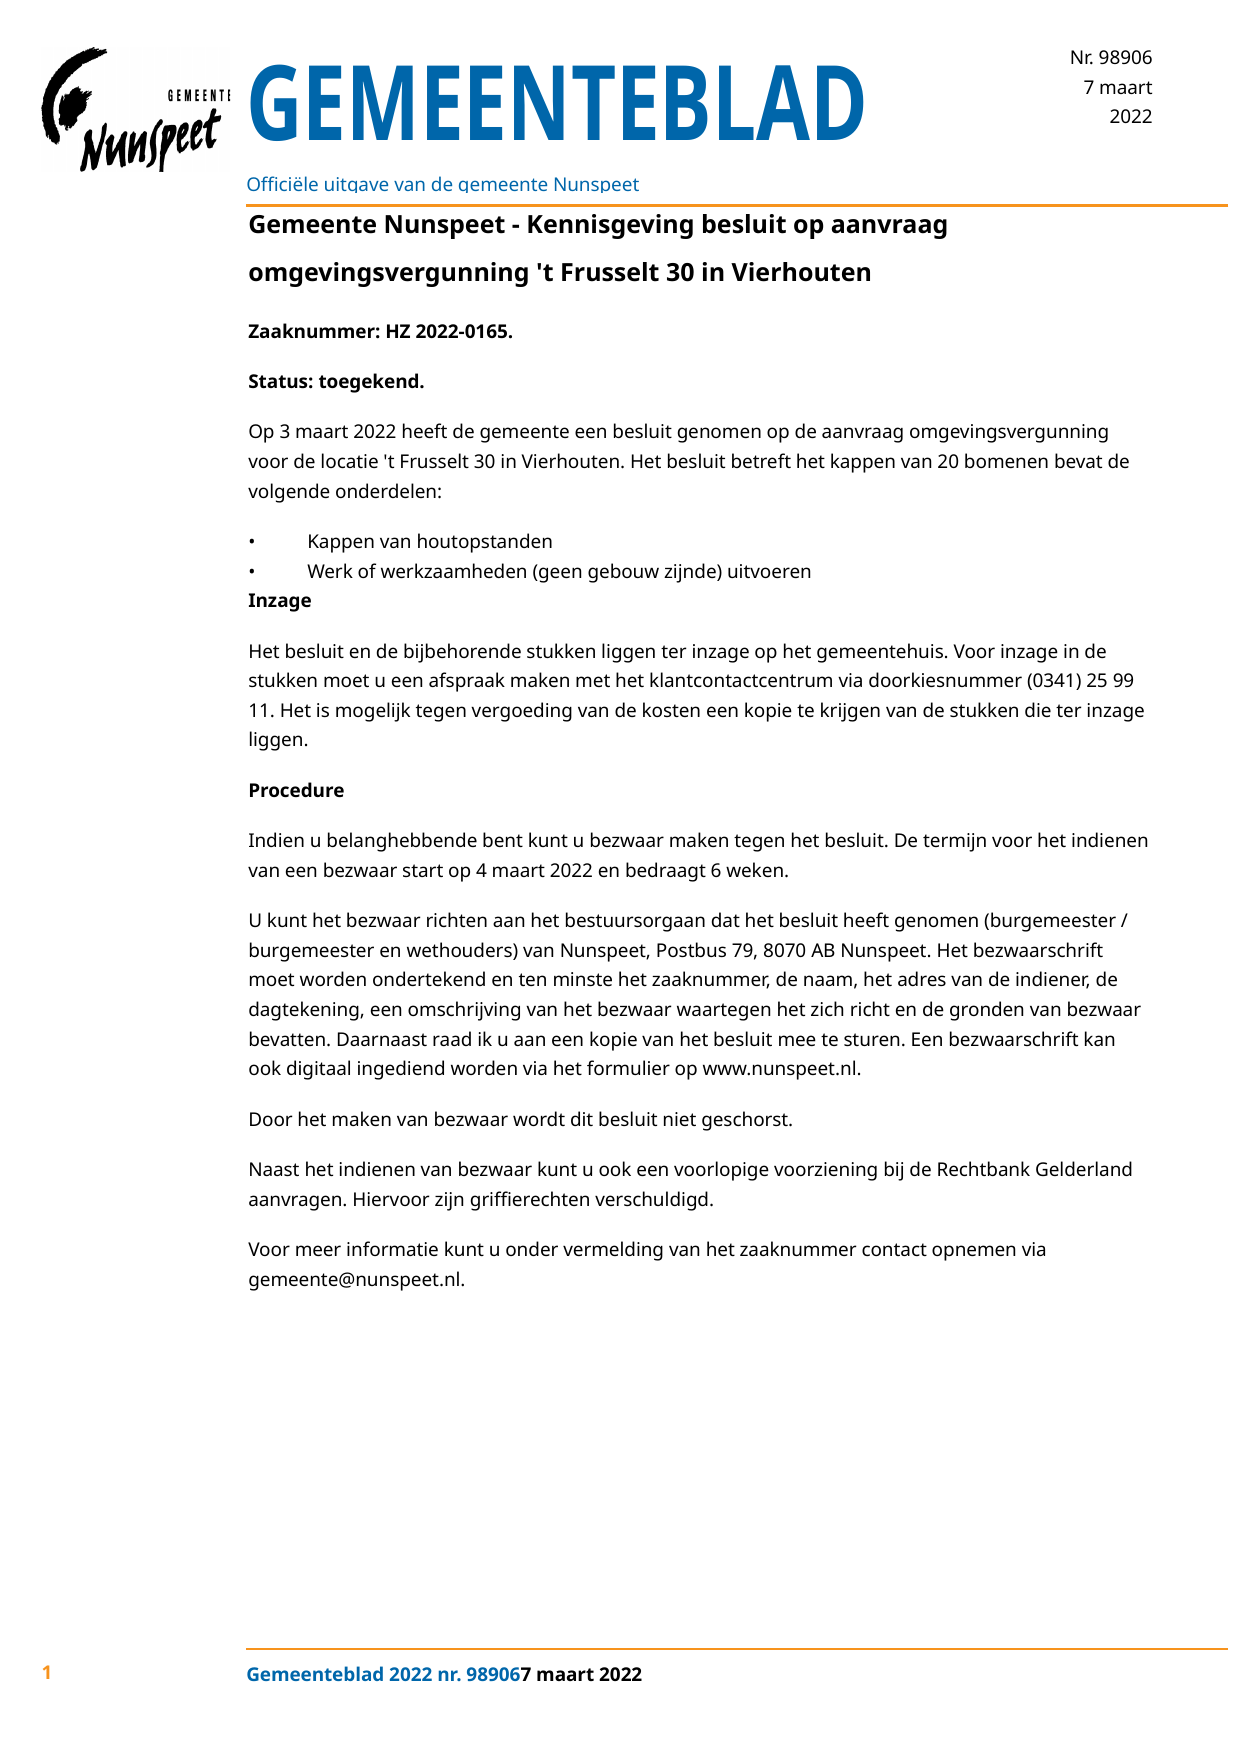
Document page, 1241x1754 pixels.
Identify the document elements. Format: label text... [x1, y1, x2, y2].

text Naast het indienen van bezwaar kunt u ook een voorlopige voorziening bij de Rechtbank Gelderland aanvragen. Hiervoor zijn griffierechten verschuldigd. [248, 1156, 1152, 1212]
list Kappen van houtopstanden [248, 528, 1152, 554]
text Status: toegekend. [248, 368, 1152, 394]
text Inzage [248, 587, 1152, 613]
text Gemeente Nunspeet - Kennisgeving besluit op aanvraag omgevingsvergunning 't Frusselt 30 in Vierhouten [248, 207, 1152, 288]
text Op 3 maart 2022 heeft de gemeente een besluit genomen op de aanvraag omgevingsvergunning voor de locatie 't Frusselt 30 in Vierhouten. Het besluit betreft het kappen van 20 bomenen bevat de volgende onderdelen: [248, 419, 1152, 504]
list Werk of werkzaamheden (geen gebouw zijnde) uitvoeren [248, 558, 1152, 584]
text Zaaknummer: HZ 2022-0165. [248, 318, 1152, 344]
text Door het maken van bezwaar wordt dit besluit niet geschorst. [248, 1106, 1152, 1132]
text Het besluit en de bijbehorende stukken liggen ter inzage op het gemeentehuis. Voor inzage in de stukken moet u een afspraak maken met het klantcontactcentrum via doorkiesnummer (0341) 25 99 11. Het is mogelijk tegen vergoeding van de kosten een kopie te krijgen van de stukken die ter inzage liggen. [248, 638, 1152, 752]
text Procedure [248, 777, 1152, 803]
text Indien u belanghebbende bent kunt u bezwaar maken tegen het besluit. De termijn voor het indienen van een bezwaar start op 4 maart 2022 en bedraagt 6 weken. [248, 827, 1152, 883]
picture [41, 47, 231, 172]
text U kunt het bezwaar richten aan het bestuursorgaan dat het besluit heeft genomen (burgemeester / burgemeester en wethouders) van Nunspeet, Postbus 79, 8070 AB Nunspeet. Het bezwaarschrift moet worden ondertekend en ten minste het zaaknummer, de naam, het adres van de indiener, de dagtekening, een omschrijving van het bezwaar waartegen het zich richt en de gronden van bezwaar bevatten. Daarnaast raad ik u aan een kopie van het besluit mee te sturen. Een bezwaarschrift kan ook digitaal ingediend worden via het formulier op www.nunspeet.nl. [248, 907, 1152, 1081]
text Voor meer informatie kunt u onder vermelding van het zaaknummer contact opnemen via gemeente@nunspeet.nl. [248, 1236, 1152, 1292]
